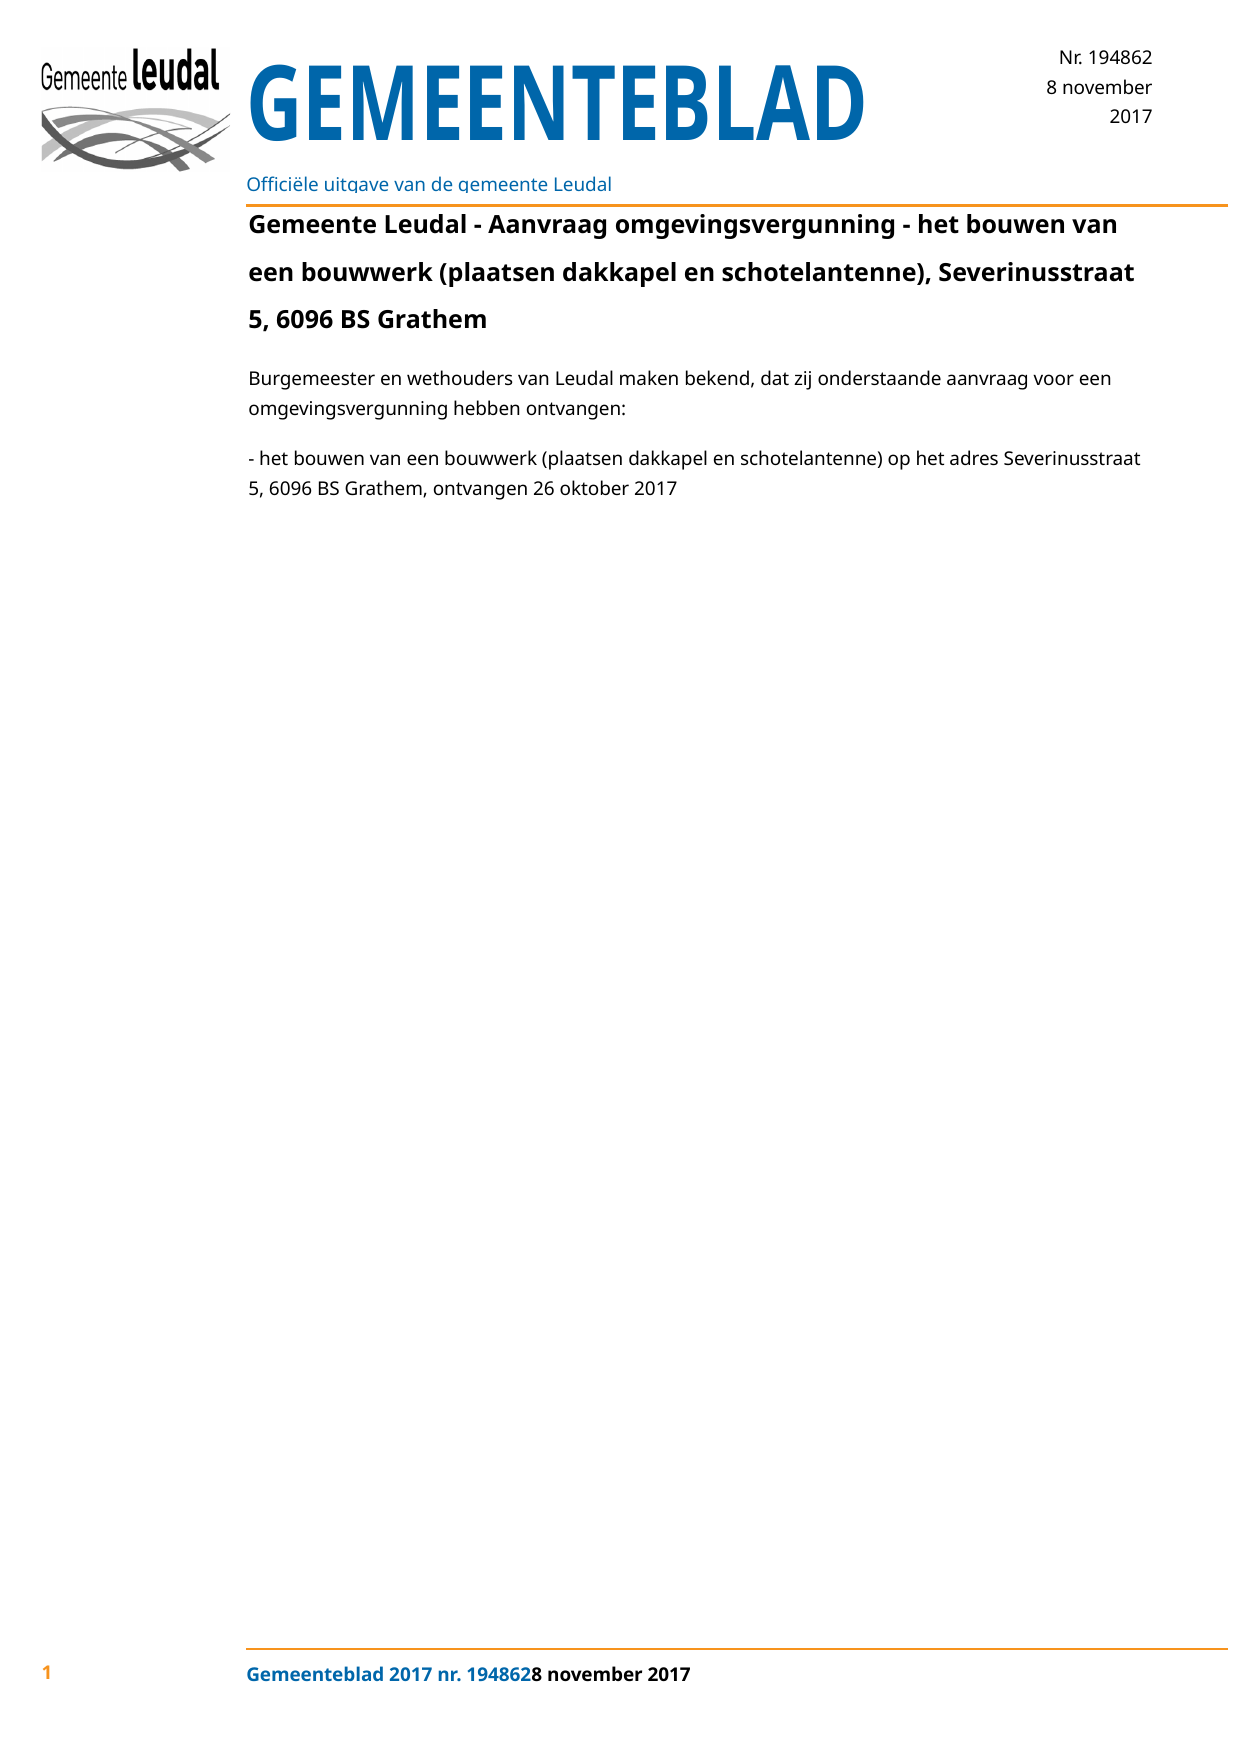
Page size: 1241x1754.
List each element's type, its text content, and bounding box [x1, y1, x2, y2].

text Gemeente Leudal - Aanvraag omgevingsvergunning - het bouwen van een bouwwerk (plaatsen dakkapel en schotelantenne), Severinusstraat 5, 6096 BS Grathem [248, 207, 1152, 336]
picture [41, 47, 231, 172]
text Burgemeester en wethouders van Leudal maken bekend, dat zij onderstaande aanvraag voor een omgevingsvergunning hebben ontvangen: [248, 366, 1152, 421]
text - het bouwen van een bouwwerk (plaatsen dakkapel en schotelantenne) op het adres Severinusstraat 5, 6096 BS Grathem, ontvangen 26 oktober 2017 [248, 446, 1152, 501]
